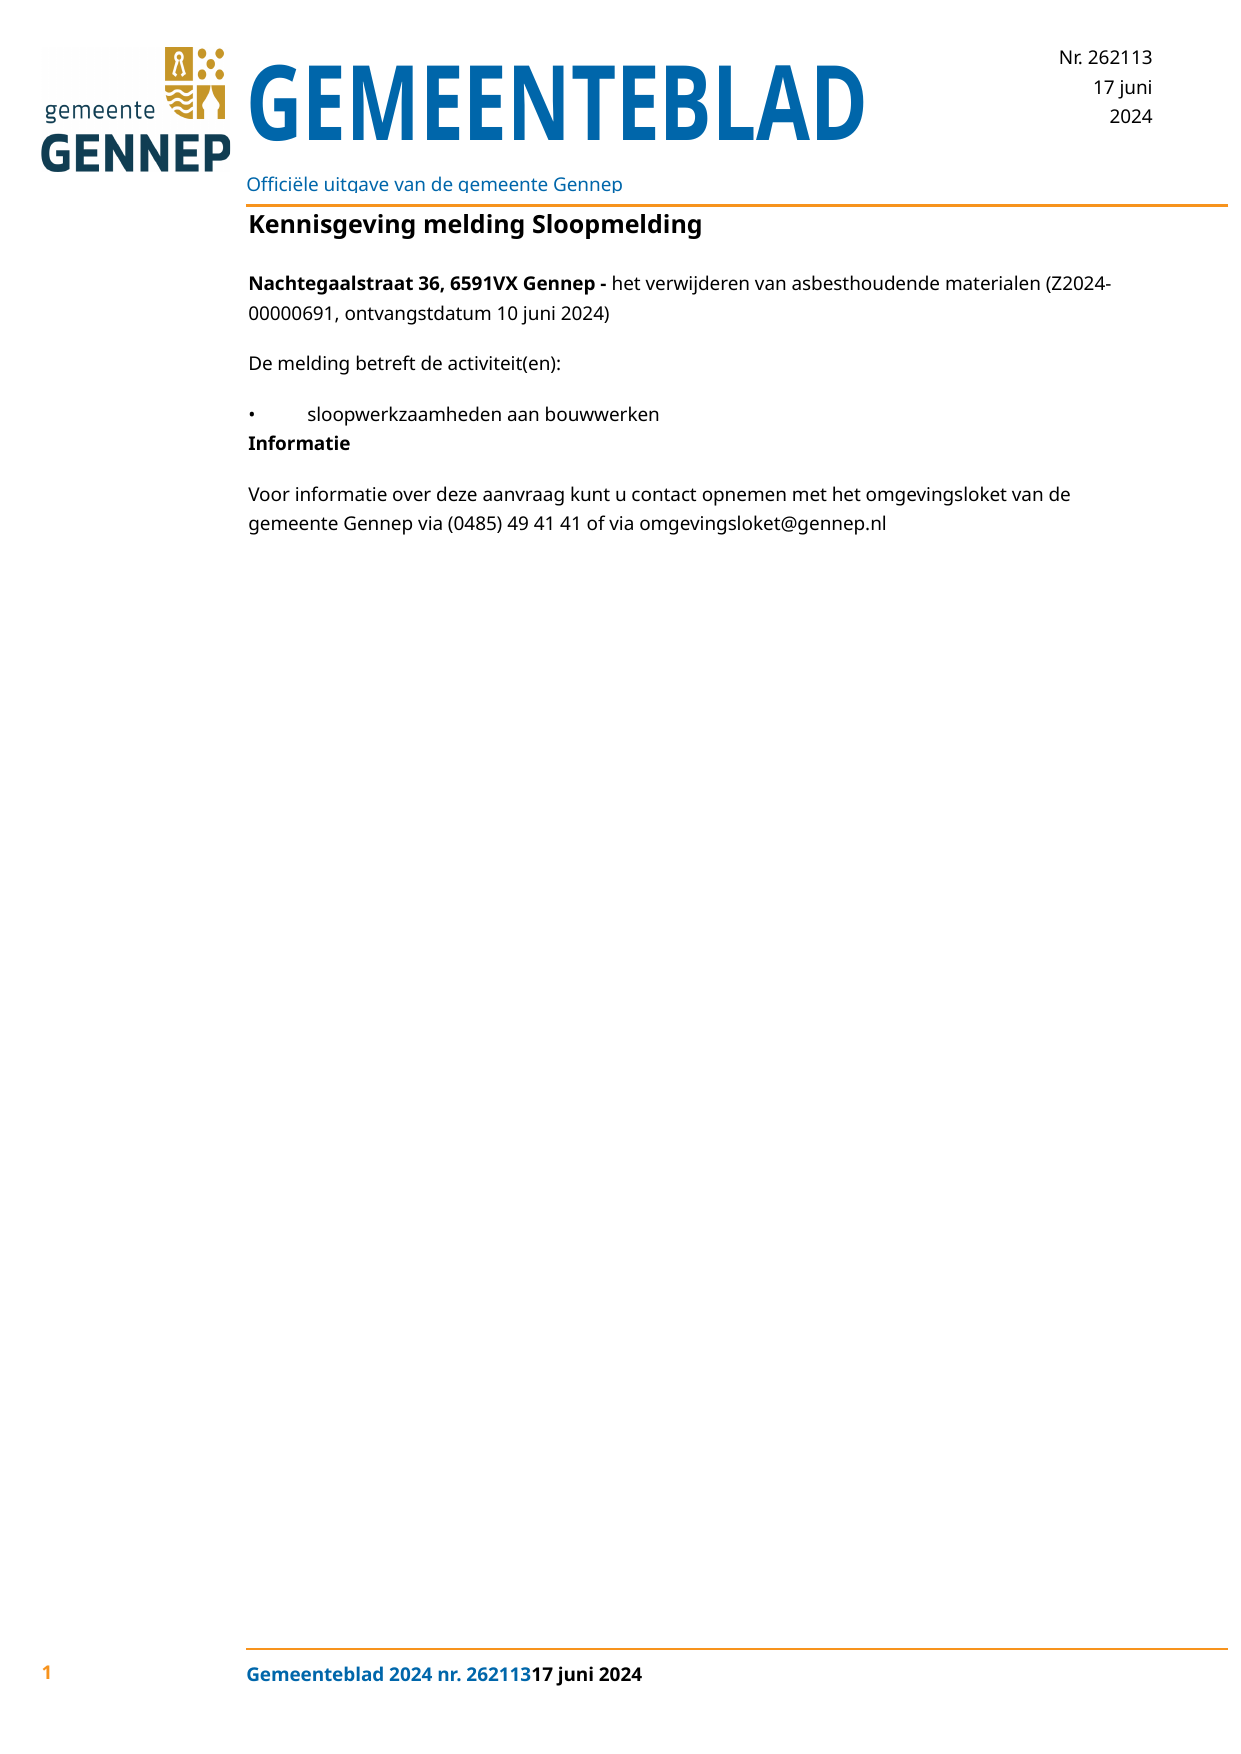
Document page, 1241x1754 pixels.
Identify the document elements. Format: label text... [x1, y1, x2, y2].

text Nachtegaalstraat 36, 6591VX Gennep - het verwijderen van asbesthoudende materialen (Z2024-00000691, ontvangstdatum 10 juni 2024) [248, 270, 1152, 326]
text Kennisgeving melding Sloopmelding [248, 207, 1152, 241]
text De melding betreft de activiteit(en): [248, 350, 1152, 376]
text Informatie [248, 430, 1152, 456]
list sloopwerkzaamheden aan bouwwerken [248, 401, 1152, 426]
picture [41, 47, 231, 172]
text Voor informatie over deze aanvraag kunt u contact opnemen met het omgevingsloket van de gemeente Gennep via (0485) 49 41 41 of via omgevingsloket@gennep.nl [248, 481, 1152, 536]
